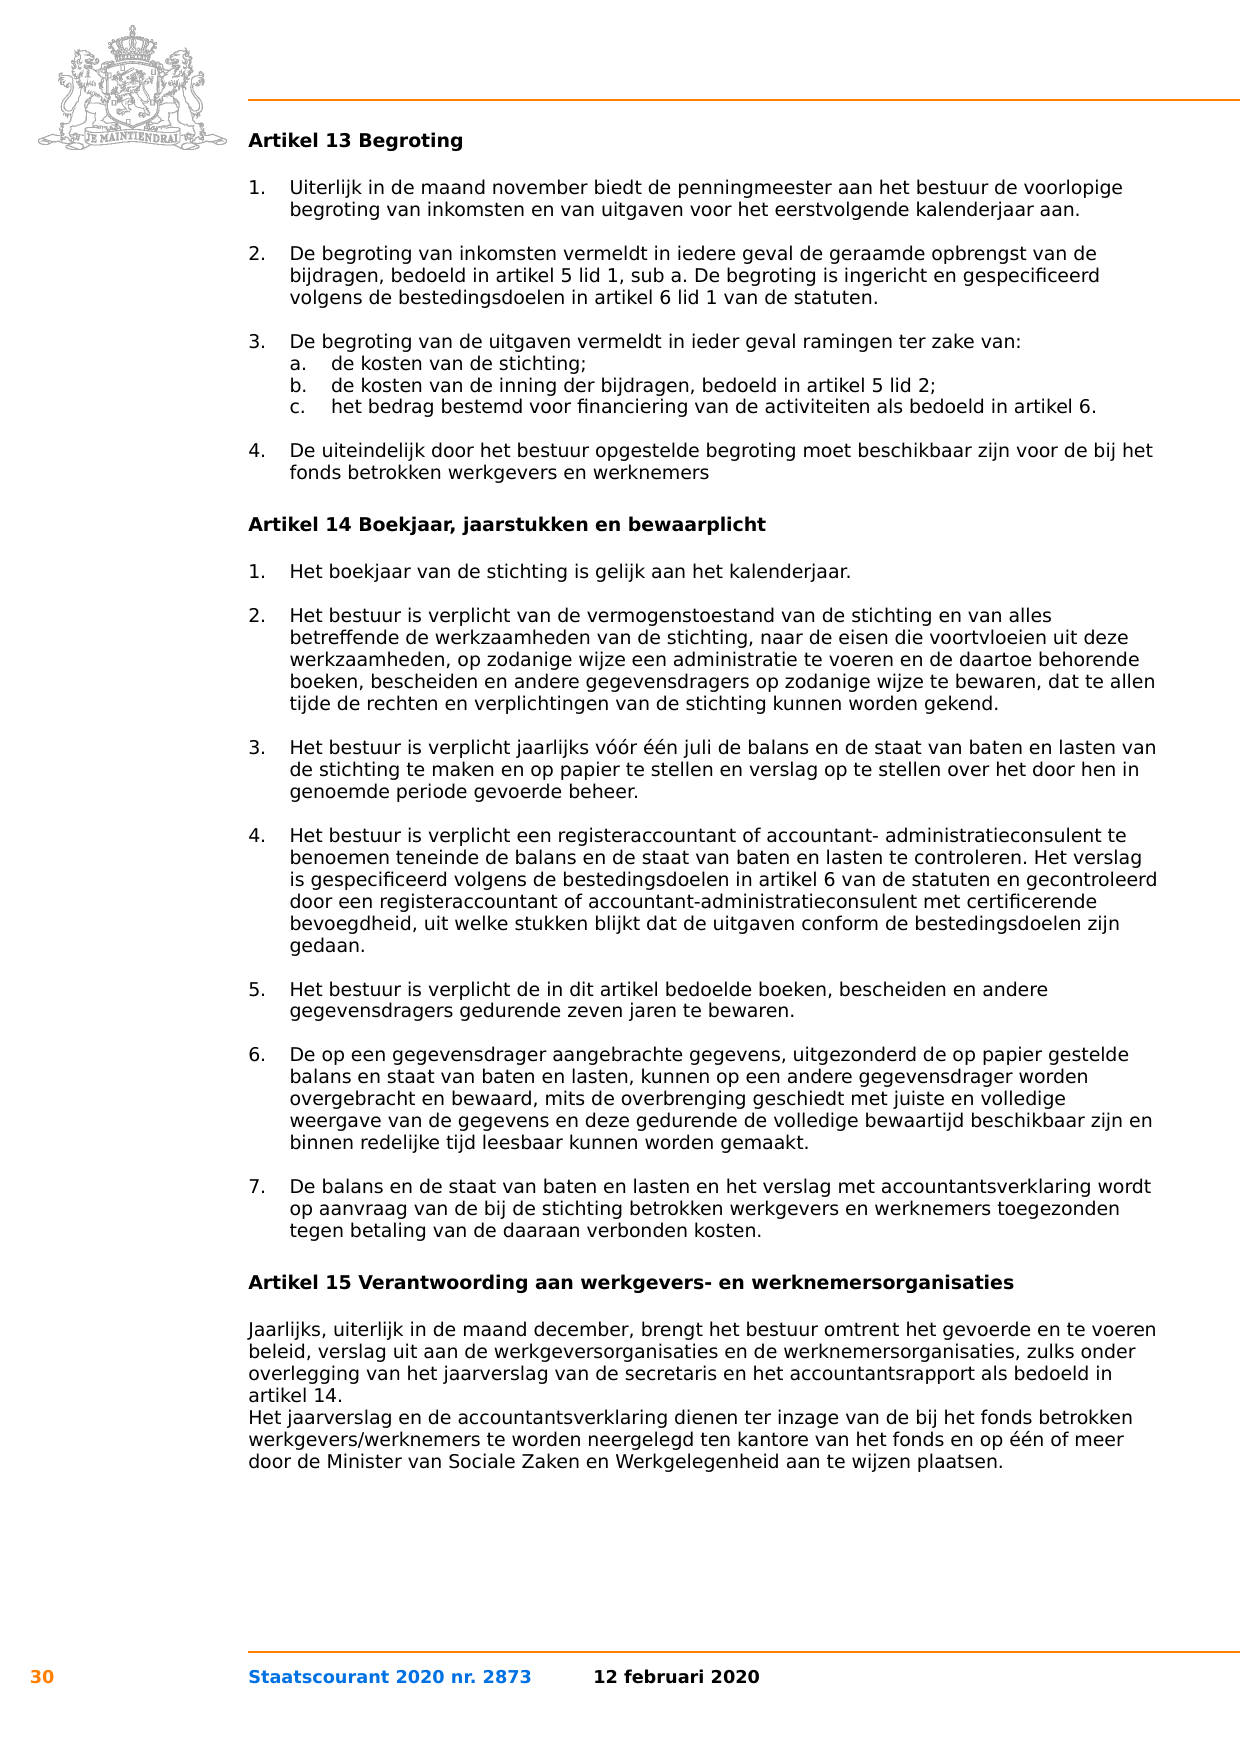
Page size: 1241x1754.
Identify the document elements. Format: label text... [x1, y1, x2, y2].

text 4. Het bestuur is verplicht een registeraccountant of accountant- administratieconsulent te benoemen teneinde de balans en de staat van baten en lasten te controleren. Het verslag is gespecificeerd volgens de bestedingsdoelen in artikel 6 van de statuten en gecontroleerd door een registeraccountant of accountant-administratieconsulent met certificerende bevoegdheid, uit welke stukken blijkt dat de uitgaven conform de bestedingsdoelen zijn gedaan. [248, 825, 1163, 957]
text b. de kosten van de inning der bijdragen, bedoeld in artikel 5 lid 2; [289, 374, 1163, 396]
text 3. Het bestuur is verplicht jaarlijks vóór één juli de balans en de staat van baten en lasten van de stichting te maken en op papier te stellen en verslag op te stellen over het door hen in genoemde periode gevoerde beheer. [248, 737, 1163, 803]
subtitle Artikel 14 Boekjaar, jaarstukken en bewaarplicht [248, 514, 1163, 536]
text 6. De op een gegevensdrager aangebrachte gegevens, uitgezonderd de op papier gestelde balans en staat van baten en lasten, kunnen op een andere gegevensdrager worden overgebracht en bewaard, mits de overbrenging geschiedt met juiste en volledige weergave van de gegevens en deze gedurende de volledige bewaartijd beschikbaar zijn en binnen redelijke tijd leesbaar kunnen worden gemaakt. [248, 1044, 1163, 1154]
subtitle Artikel 13 Begroting [248, 130, 1163, 152]
picture [38, 25, 227, 150]
text 4. De uiteindelijk door het bestuur opgestelde begroting moet beschikbaar zijn voor de bij het fonds betrokken werkgevers en werknemers [248, 440, 1163, 484]
subtitle Artikel 15 Verantwoording aan werkgevers- en werknemersorganisaties [248, 1272, 1163, 1294]
text c. het bedrag bestemd voor financiering van de activiteiten als bedoeld in artikel 6. [289, 396, 1163, 418]
text 5. Het bestuur is verplicht de in dit artikel bedoelde boeken, bescheiden en andere gegevensdragers gedurende zeven jaren te bewaren. [248, 978, 1163, 1022]
text 2. De begroting van inkomsten vermeldt in iedere geval de geraamde opbrengst van de bijdragen, bedoeld in artikel 5 lid 1, sub a. De begroting is ingericht en gespecificeerd volgens de bestedingsdoelen in artikel 6 lid 1 van de statuten. [248, 243, 1163, 309]
text 1. Uiterlijk in de maand november biedt de penningmeester aan het bestuur de voorlopige begroting van inkomsten en van uitgaven voor het eerstvolgende kalenderjaar aan. [248, 177, 1163, 221]
text 7. De balans en de staat van baten en lasten en het verslag met accountantsverklaring wordt op aanvraag van de bij de stichting betrokken werkgevers en werknemers toegezonden tegen betaling van de daaraan verbonden kosten. [248, 1176, 1163, 1242]
text Jaarlijks, uiterlijk in de maand december, brengt het bestuur omtrent het gevoerde en te voeren beleid, verslag uit aan de werkgeversorganisaties en de werknemersorganisaties, zulks onder overlegging van het jaarverslag van de secretaris en het accountantsrapport als bedoeld in artikel 14. [248, 1319, 1163, 1407]
text 3. De begroting van de uitgaven vermeldt in ieder geval ramingen ter zake van: [248, 331, 1163, 352]
text Het jaarverslag en de accountantsverklaring dienen ter inzage van de bij het fonds betrokken werkgevers/werknemers te worden neergelegd ten kantore van het fonds en op één of meer door de Minister van Sociale Zaken en Werkgelegenheid aan te wijzen plaatsen. [248, 1407, 1163, 1473]
text 1. Het boekjaar van de stichting is gelijk aan het kalenderjaar. [248, 561, 1163, 583]
text a. de kosten van de stichting; [289, 352, 1163, 374]
text 2. Het bestuur is verplicht van de vermogenstoestand van de stichting en van alles betreffende de werkzaamheden van de stichting, naar de eisen die voortvloeien uit deze werkzaamheden, op zodanige wijze een administratie te voeren en de daartoe behorende boeken, bescheiden en andere gegevensdragers op zodanige wijze te bewaren, dat te allen tijde de rechten en verplichtingen van de stichting kunnen worden gekend. [248, 605, 1163, 715]
